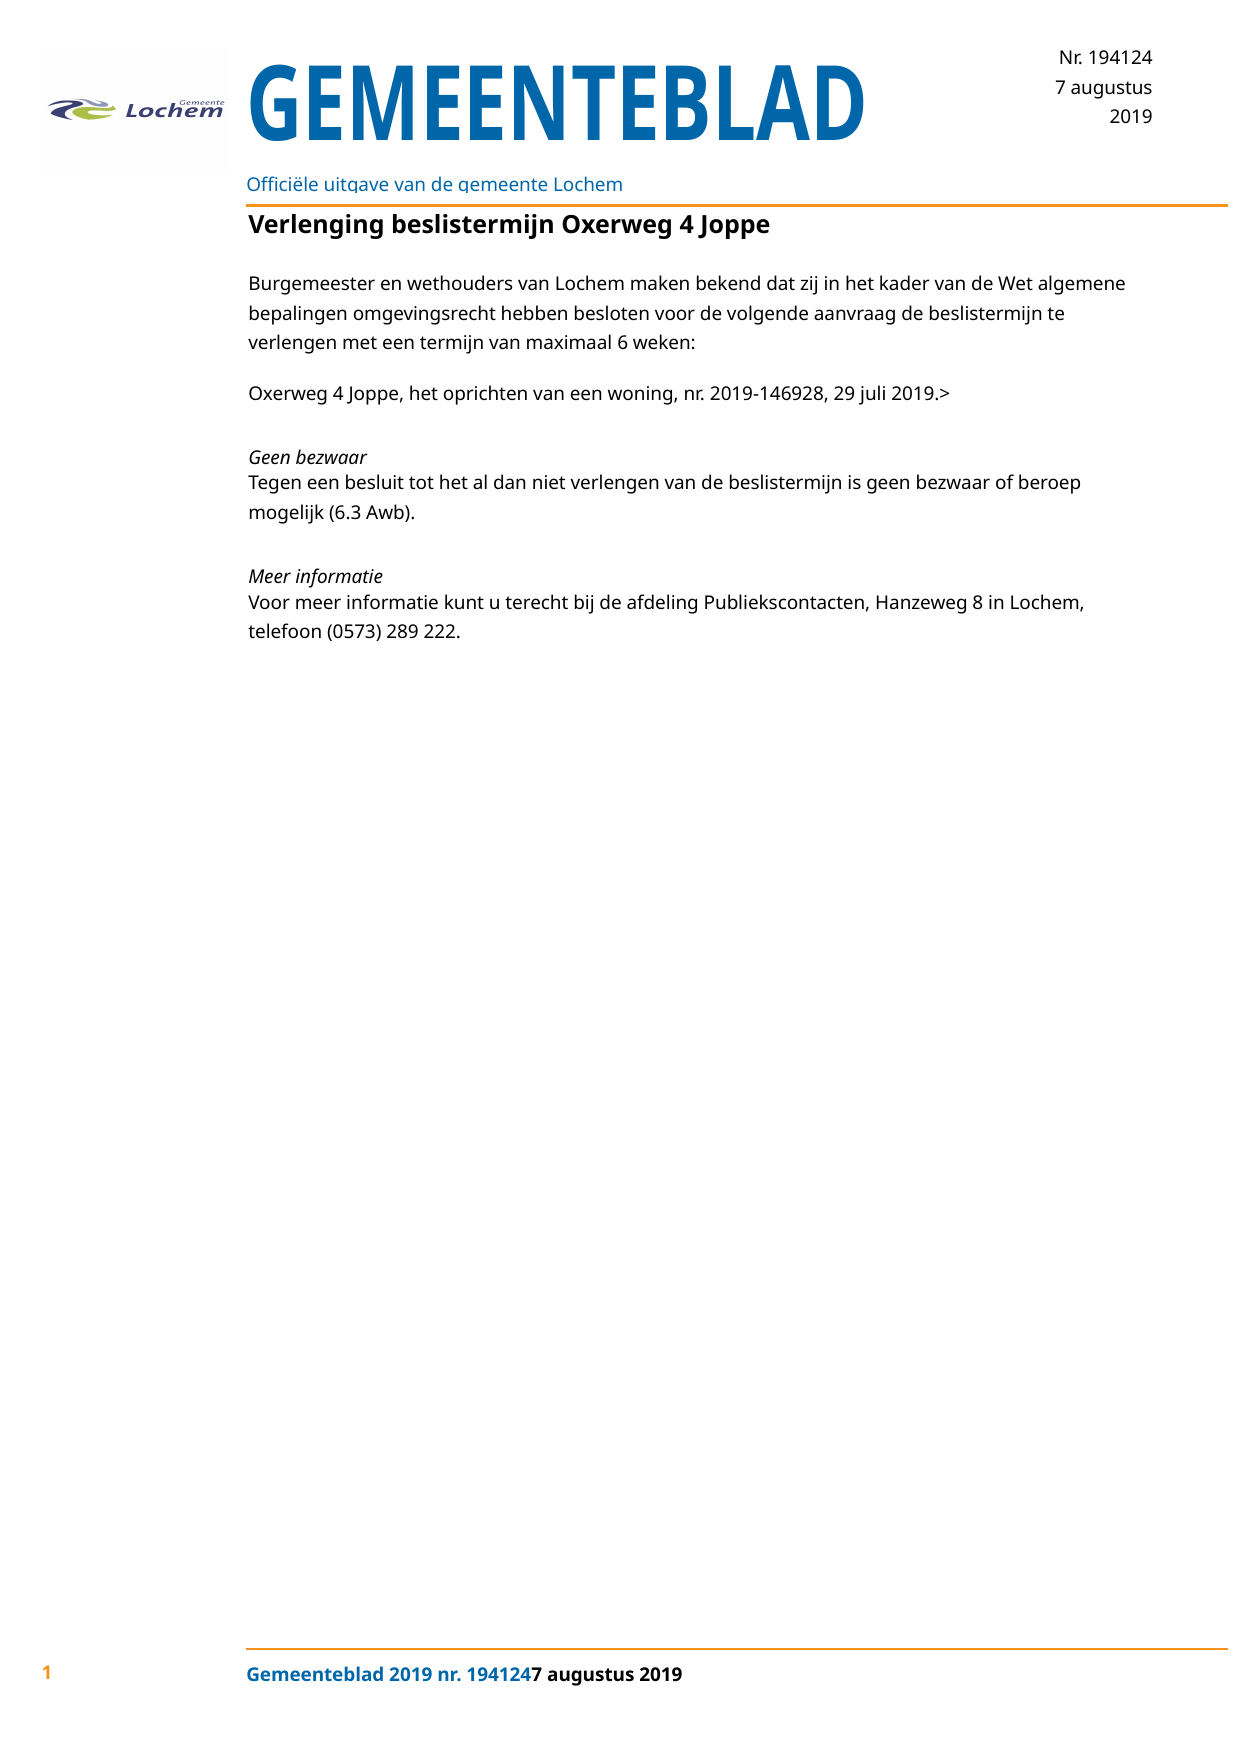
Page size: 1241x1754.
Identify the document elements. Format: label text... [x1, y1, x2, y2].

text Voor meer informatie kunt u terecht bij de afdeling Publiekscontacten, Hanzeweg 8 in Lochem, telefoon (0573) 289 222. [248, 589, 1152, 644]
picture [41, 47, 231, 172]
text Tegen een besluit tot het al dan niet verlengen van de beslistermijn is geen bezwaar of beroep mogelijk (6.3 Awb). [248, 469, 1152, 525]
text Oxerweg 4 Joppe, het oprichten van een woning, nr. 2019-146928, 29 juli 2019.> [248, 380, 1152, 406]
text Burgemeester en wethouders van Lochem maken bekend dat zij in het kader van de Wet algemene bepalingen omgevingsrecht hebben besloten voor de volgende aanvraag de beslistermijn te verlengen met een termijn van maximaal 6 weken: [248, 270, 1152, 355]
text Geen bezwaar [248, 444, 1152, 469]
text Verlenging beslistermijn Oxerweg 4 Joppe [248, 207, 1152, 241]
text Meer informatie [248, 563, 1152, 589]
